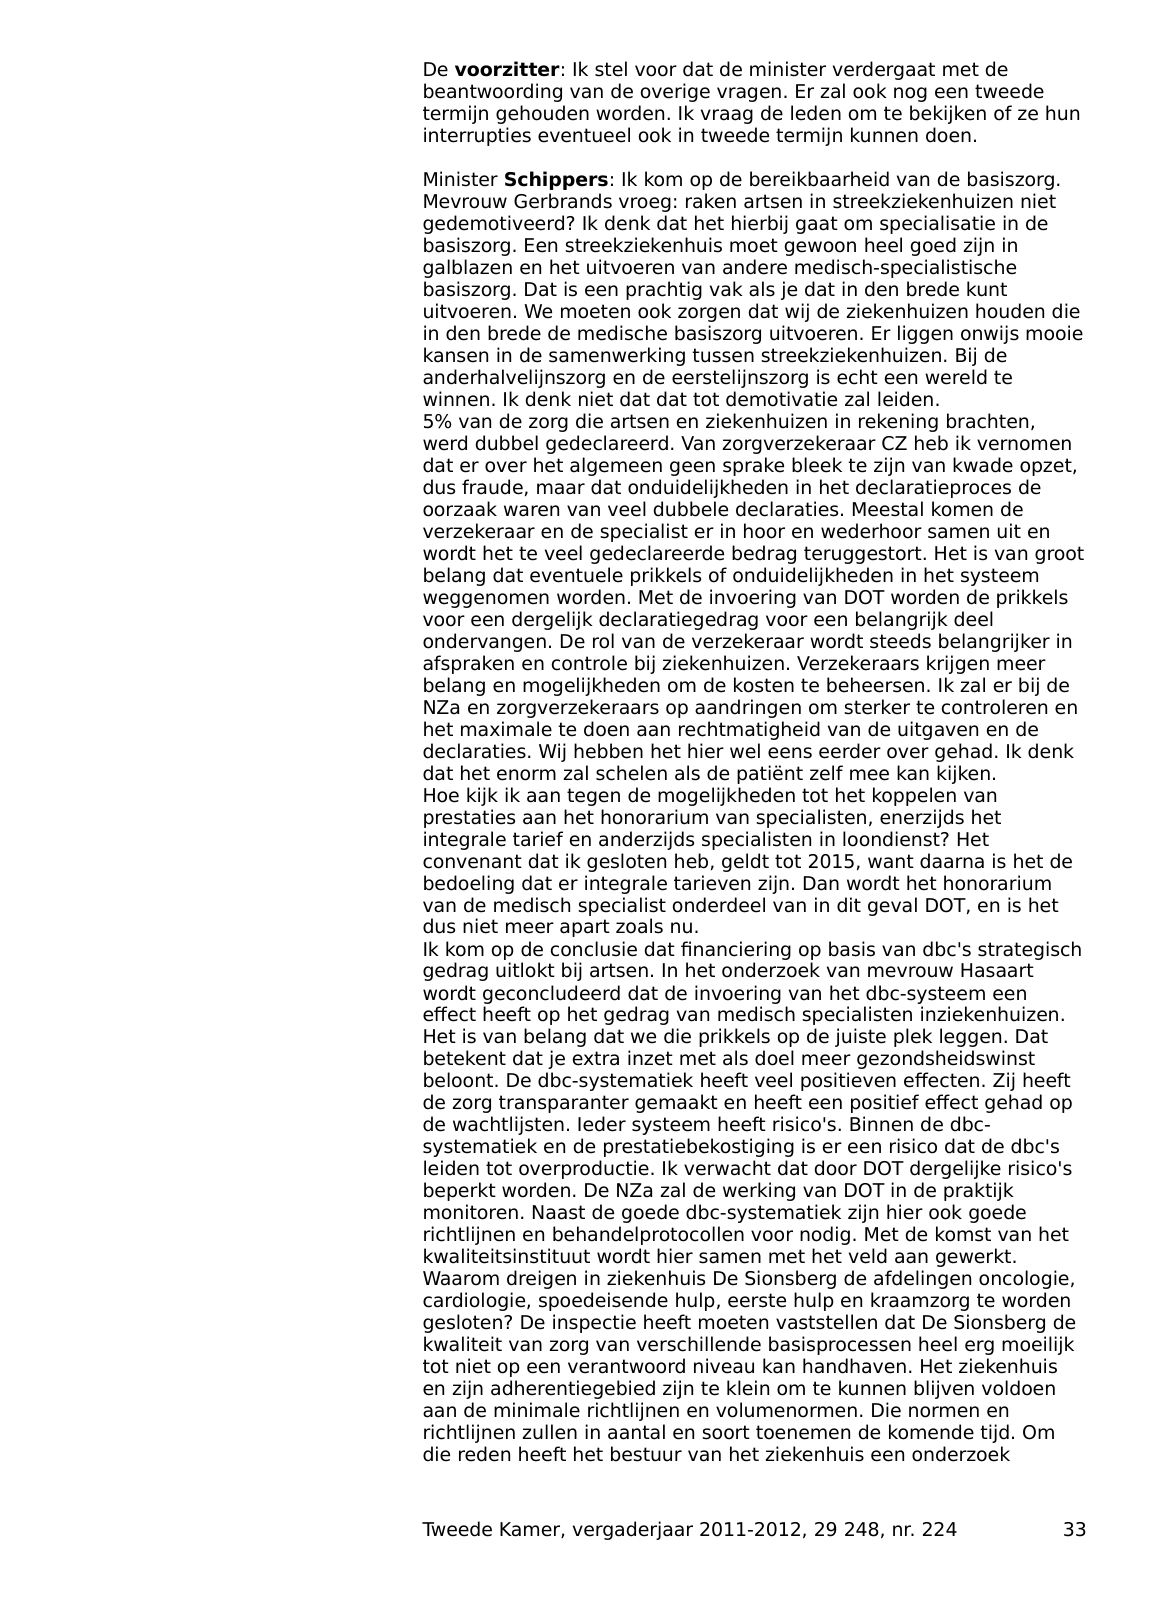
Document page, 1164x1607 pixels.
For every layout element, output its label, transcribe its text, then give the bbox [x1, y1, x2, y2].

text Ik kom op de conclusie dat financiering op basis van dbc's strategisch gedrag uitlokt bij artsen. In het onderzoek van mevrouw Hasaart wordt geconcludeerd dat de invoering van het dbc-systeem een effect heeft op het gedrag van medisch specialisten inziekenhuizen. Het is van belang dat we die prikkels op de juiste plek leggen. Dat betekent dat je extra inzet met als doel meer gezondsheidswinst beloont. De dbc-systematiek heeft veel positieven effecten. Zij heeft de zorg transparanter gemaakt en heeft een positief effect gehad op de wachtlijsten. Ieder systeem heeft risico's. Binnen de dbc-systematiek en de prestatiebekostiging is er een risico dat de dbc's leiden tot overproductie. Ik verwacht dat door DOT dergelijke risico's beperkt worden. De NZa zal de werking van DOT in de praktijk monitoren. Naast de goede dbc-systematiek zijn hier ook goede richtlijnen en behandelprotocollen voor nodig. Met de komst van het kwaliteitsinstituut wordt hier samen met het veld aan gewerkt. [422, 938, 1087, 1268]
text De voorzitter: Ik stel voor dat de minister verdergaat met de beantwoording van de overige vragen. Er zal ook nog een tweede termijn gehouden worden. Ik vraag de leden om te bekijken of ze hun interrupties eventueel ook in tweede termijn kunnen doen. [422, 59, 1087, 147]
text Minister Schippers: Ik kom op de bereikbaarheid van de basiszorg. Mevrouw Gerbrands vroeg: raken artsen in streekziekenhuizen niet gedemotiveerd? Ik denk dat het hierbij gaat om specialisatie in de basiszorg. Een streekziekenhuis moet gewoon heel goed zijn in galblazen en het uitvoeren van andere medisch-specialistische basiszorg. Dat is een prachtig vak als je dat in den brede kunt uitvoeren. We moeten ook zorgen dat wij de ziekenhuizen houden die in den brede de medische basiszorg uitvoeren. Er liggen onwijs mooie kansen in de samenwerking tussen streekziekenhuizen. Bij de anderhalvelijnszorg en de eerstelijnszorg is echt een wereld te winnen. Ik denk niet dat dat tot demotivatie zal leiden. [422, 169, 1087, 411]
text Waarom dreigen in ziekenhuis De Sionsberg de afdelingen oncologie, cardiologie, spoedeisende hulp, eerste hulp en kraamzorg te worden gesloten? De inspectie heeft moeten vaststellen dat De Sionsberg de kwaliteit van zorg van verschillende basisprocessen heel erg moeilijk tot niet op een verantwoord niveau kan handhaven. Het ziekenhuis en zijn adherentiegebied zijn te klein om te kunnen blijven voldoen aan de minimale richtlijnen en volumenormen. Die normen en richtlijnen zullen in aantal en soort toenemen de komende tijd. Om die reden heeft het bestuur van het ziekenhuis een onderzoek [422, 1268, 1087, 1466]
text 5% van de zorg die artsen en ziekenhuizen in rekening brachten, werd dubbel gedeclareerd. Van zorgverzekeraar CZ heb ik vernomen dat er over het algemeen geen sprake bleek te zijn van kwade opzet, dus fraude, maar dat onduidelijkheden in het declaratieproces de oorzaak waren van veel dubbele declaraties. Meestal komen de verzekeraar en de specialist er in hoor en wederhoor samen uit en wordt het te veel gedeclareerde bedrag teruggestort. Het is van groot belang dat eventuele prikkels of onduidelijkheden in het systeem weggenomen worden. Met de invoering van DOT worden de prikkels voor een dergelijk declaratiegedrag voor een belangrijk deel ondervangen. De rol van de verzekeraar wordt steeds belangrijker in afspraken en controle bij ziekenhuizen. Verzekeraars krijgen meer belang en mogelijkheden om de kosten te beheersen. Ik zal er bij de NZa en zorgverzekeraars op aandringen om sterker te controleren en het maximale te doen aan rechtmatigheid van de uitgaven en de declaraties. Wij hebben het hier wel eens eerder over gehad. Ik denk dat het enorm zal schelen als de patiënt zelf mee kan kijken. [422, 411, 1087, 784]
text Hoe kijk ik aan tegen de mogelijkheden tot het koppelen van prestaties aan het honorarium van specialisten, enerzijds het integrale tarief en anderzijds specialisten in loondienst? Het convenant dat ik gesloten heb, geldt tot 2015, want daarna is het de bedoeling dat er integrale tarieven zijn. Dan wordt het honorarium van de medisch specialist onderdeel van in dit geval DOT, en is het dus niet meer apart zoals nu. [422, 784, 1087, 938]
